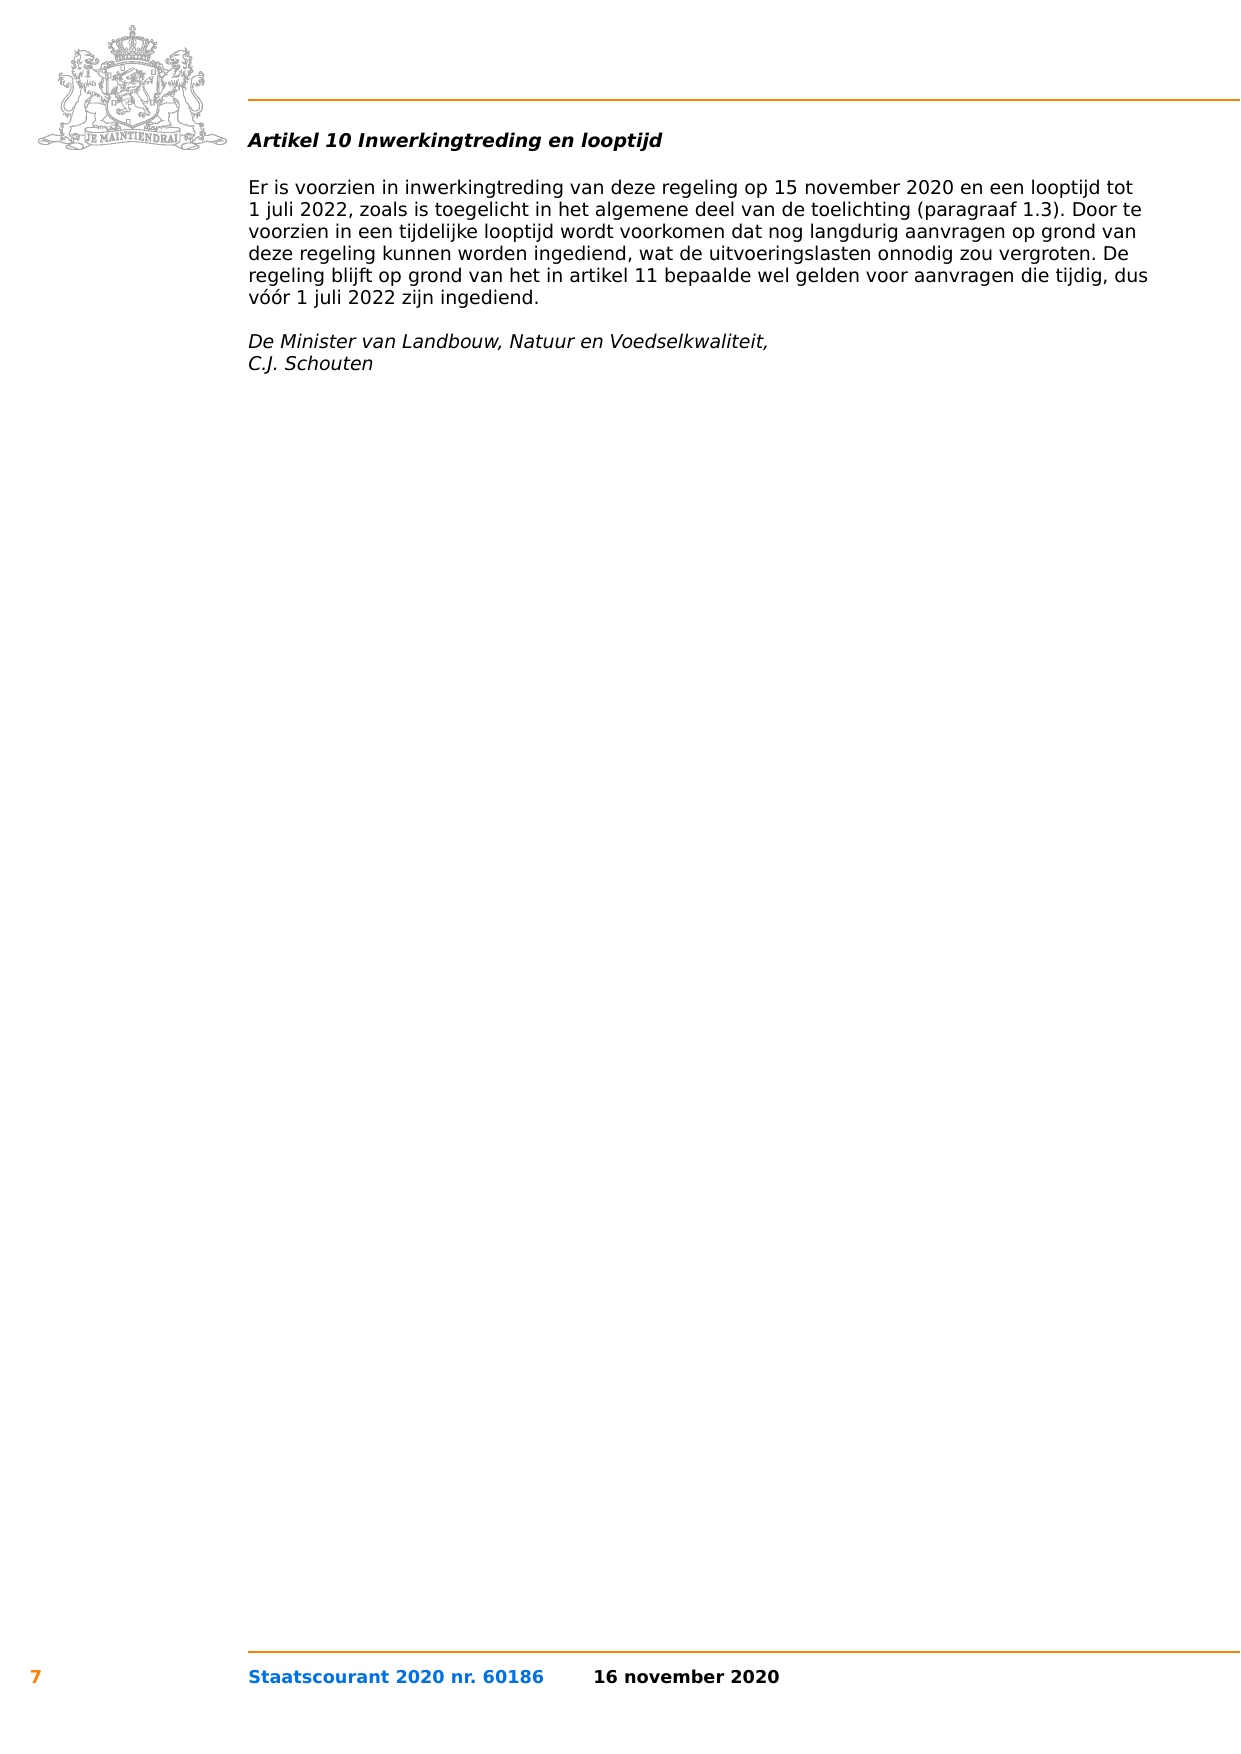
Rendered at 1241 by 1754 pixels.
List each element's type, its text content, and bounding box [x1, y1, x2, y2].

text Er is voorzien in inwerkingtreding van deze regeling op 15 november 2020 en een looptijd tot 1 juli 2022, zoals is toegelicht in het algemene deel van de toelichting (paragraaf 1.3). Door te voorzien in een tijdelijke looptijd wordt voorkomen dat nog langdurig aanvragen op grond van deze regeling kunnen worden ingediend, wat de uitvoeringslasten onnodig zou vergroten. De regeling blijft op grond van het in artikel 11 bepaalde wel gelden voor aanvragen die tijdig, dus vóór 1 juli 2022 zijn ingediend. [248, 177, 1163, 309]
picture [38, 25, 227, 150]
text De Minister van Landbouw, Natuur en Voedselkwaliteit, C.J. Schouten [248, 331, 1163, 374]
subtitle Artikel 10 Inwerkingtreding en looptijd [248, 130, 1163, 152]
